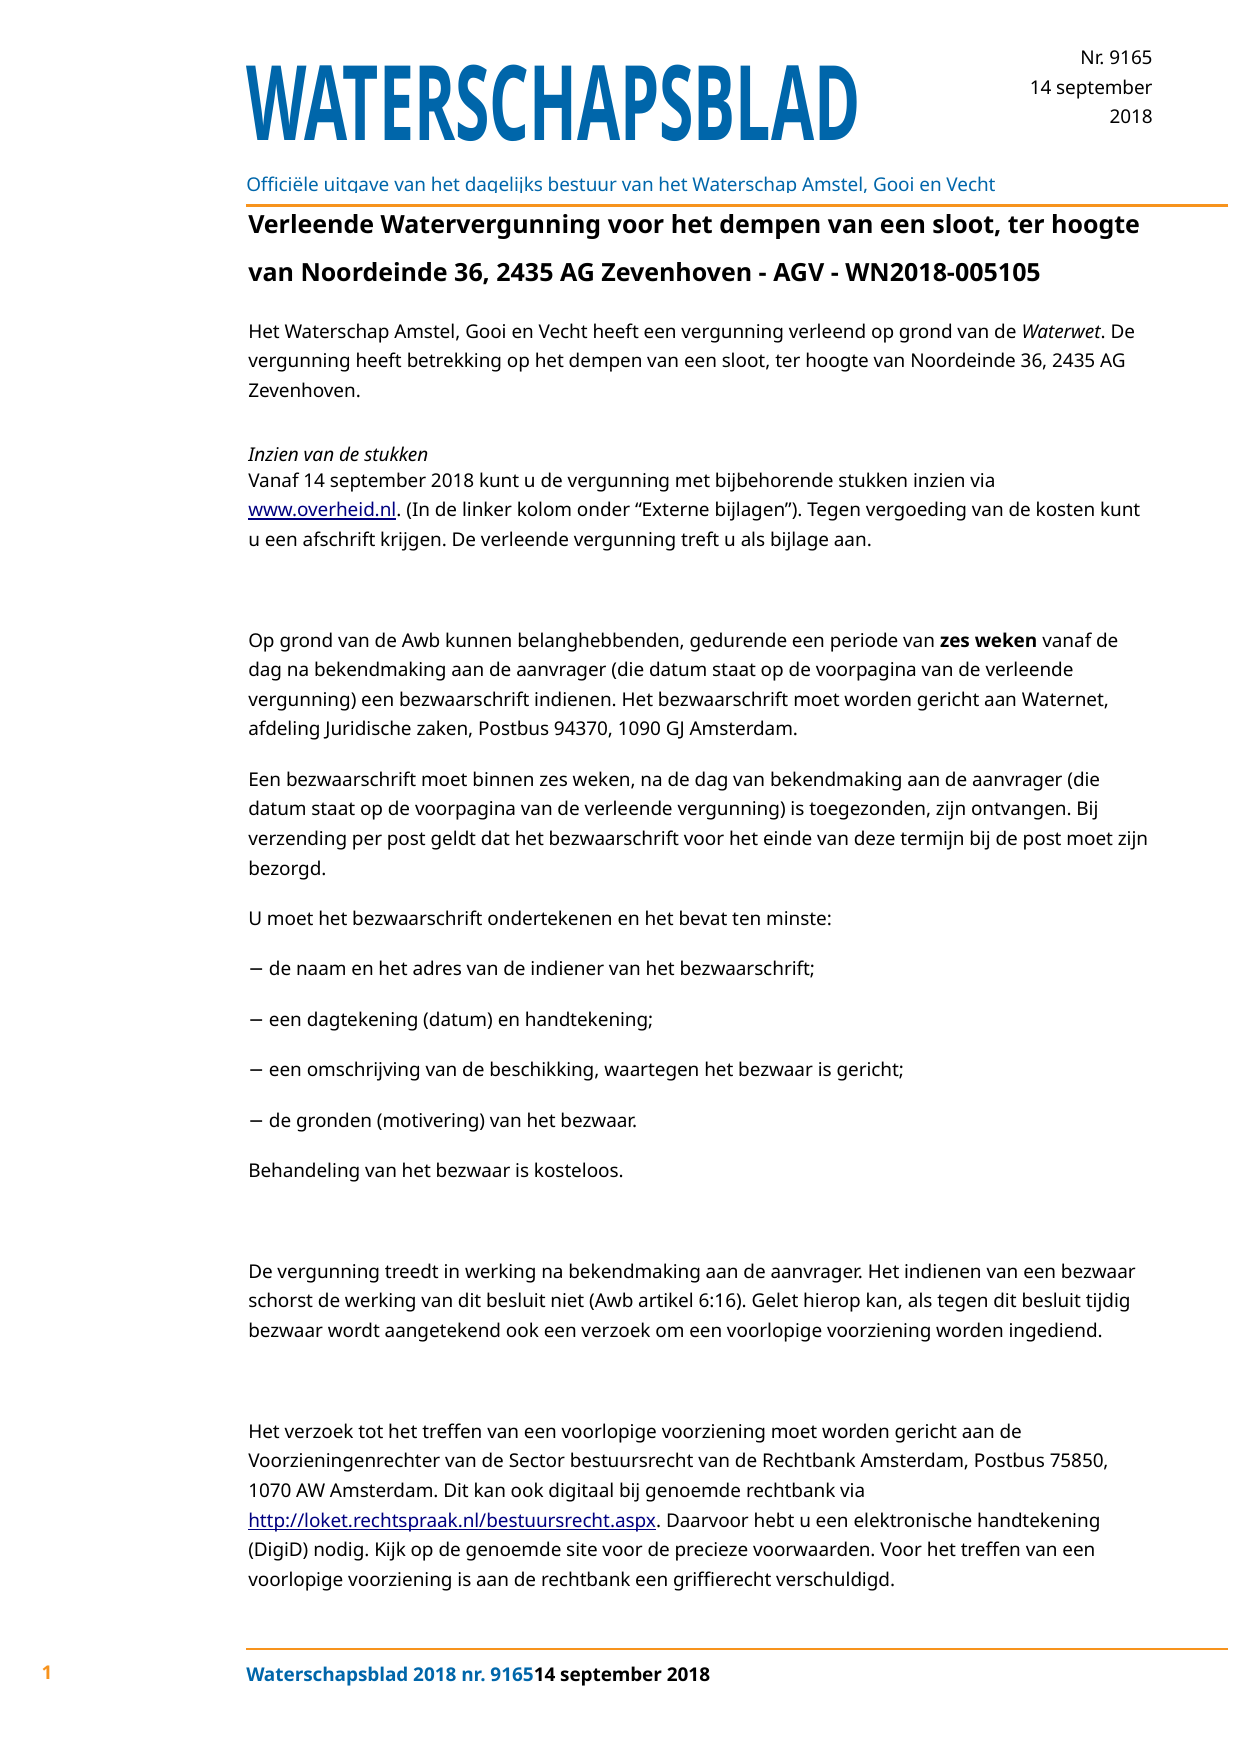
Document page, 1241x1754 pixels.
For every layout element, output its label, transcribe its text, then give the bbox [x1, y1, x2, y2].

picture [41, 47, 231, 172]
text De vergunning treedt in werking na bekendmaking aan de aanvrager. Het indienen van een bezwaar schorst de werking van dit besluit niet (Awb artikel 6:16). Gelet hierop kan, als tegen dit besluit tijdig bezwaar wordt aangetekend ook een verzoek om een voorlopige voorziening worden ingediend. [248, 1258, 1152, 1343]
text − de gronden (motivering) van het bezwaar. [248, 1107, 1152, 1132]
text Het verzoek tot het treffen van een voorlopige voorziening moet worden gericht aan de Voorzieningenrechter van de Sector bestuursrecht van de Rechtbank Amsterdam, Postbus 75850, 1070 AW Amsterdam. Dit kan ook digitaal bij genoemde rechtbank via http://loket.rechtspraak.nl/bestuursrecht.aspx. Daarvoor hebt u een elektronische handtekening (DigiD) nodig. Kijk op de genoemde site voor de precieze voorwaarden. Voor het treffen van een voorlopige voorziening is aan de rechtbank een griffierecht verschuldigd. [248, 1418, 1152, 1592]
text − de naam en het adres van de indiener van het bezwaarschrift; [248, 956, 1152, 981]
text Inzien van de stukken [248, 441, 1152, 467]
text − een dagtekening (datum) en handtekening; [248, 1006, 1152, 1032]
text Verleende Watervergunning voor het dempen van een sloot, ter hoogte van Noordeinde 36, 2435 AG Zevenhoven - AGV - WN2018-005105 [248, 207, 1152, 288]
text Behandeling van het bezwaar is kosteloos. [248, 1157, 1152, 1183]
text − een omschrijving van de beschikking, waartegen het bezwaar is gericht; [248, 1056, 1152, 1082]
text Een bezwaarschrift moet binnen zes weken, na de dag van bekendmaking aan de aanvrager (die datum staat op de voorpagina van de verleende vergunning) is toegezonden, zijn ontvangen. Bij verzending per post geldt dat het bezwaarschrift voor het einde van deze termijn bij de post moet zijn bezorgd. [248, 766, 1152, 880]
text U moet het bezwaarschrift ondertekenen en het bevat ten minste: [248, 905, 1152, 931]
text Vanaf 14 september 2018 kunt u de vergunning met bijbehorende stukken inzien via www.overheid.nl. (In de linker kolom onder “Externe bijlagen”). Tegen vergoeding van de kosten kunt u een afschrift krijgen. De verleende vergunning treft u als bijlage aan. [248, 467, 1152, 552]
text Op grond van de Awb kunnen belanghebbenden, gedurende een periode van zes weken vanaf de dag na bekendmaking aan de aanvrager (die datum staat op de voorpagina van de verleende vergunning) een bezwaarschrift indienen. Het bezwaarschrift moet worden gericht aan Waternet, afdeling Juridische zaken, Postbus 94370, 1090 GJ Amsterdam. [248, 627, 1152, 741]
text Het Waterschap Amstel, Gooi en Vecht heeft een vergunning verleend op grond van de Waterwet. De vergunning heeft betrekking op het dempen van een sloot, ter hoogte van Noordeinde 36, 2435 AG Zevenhoven. [248, 318, 1152, 403]
